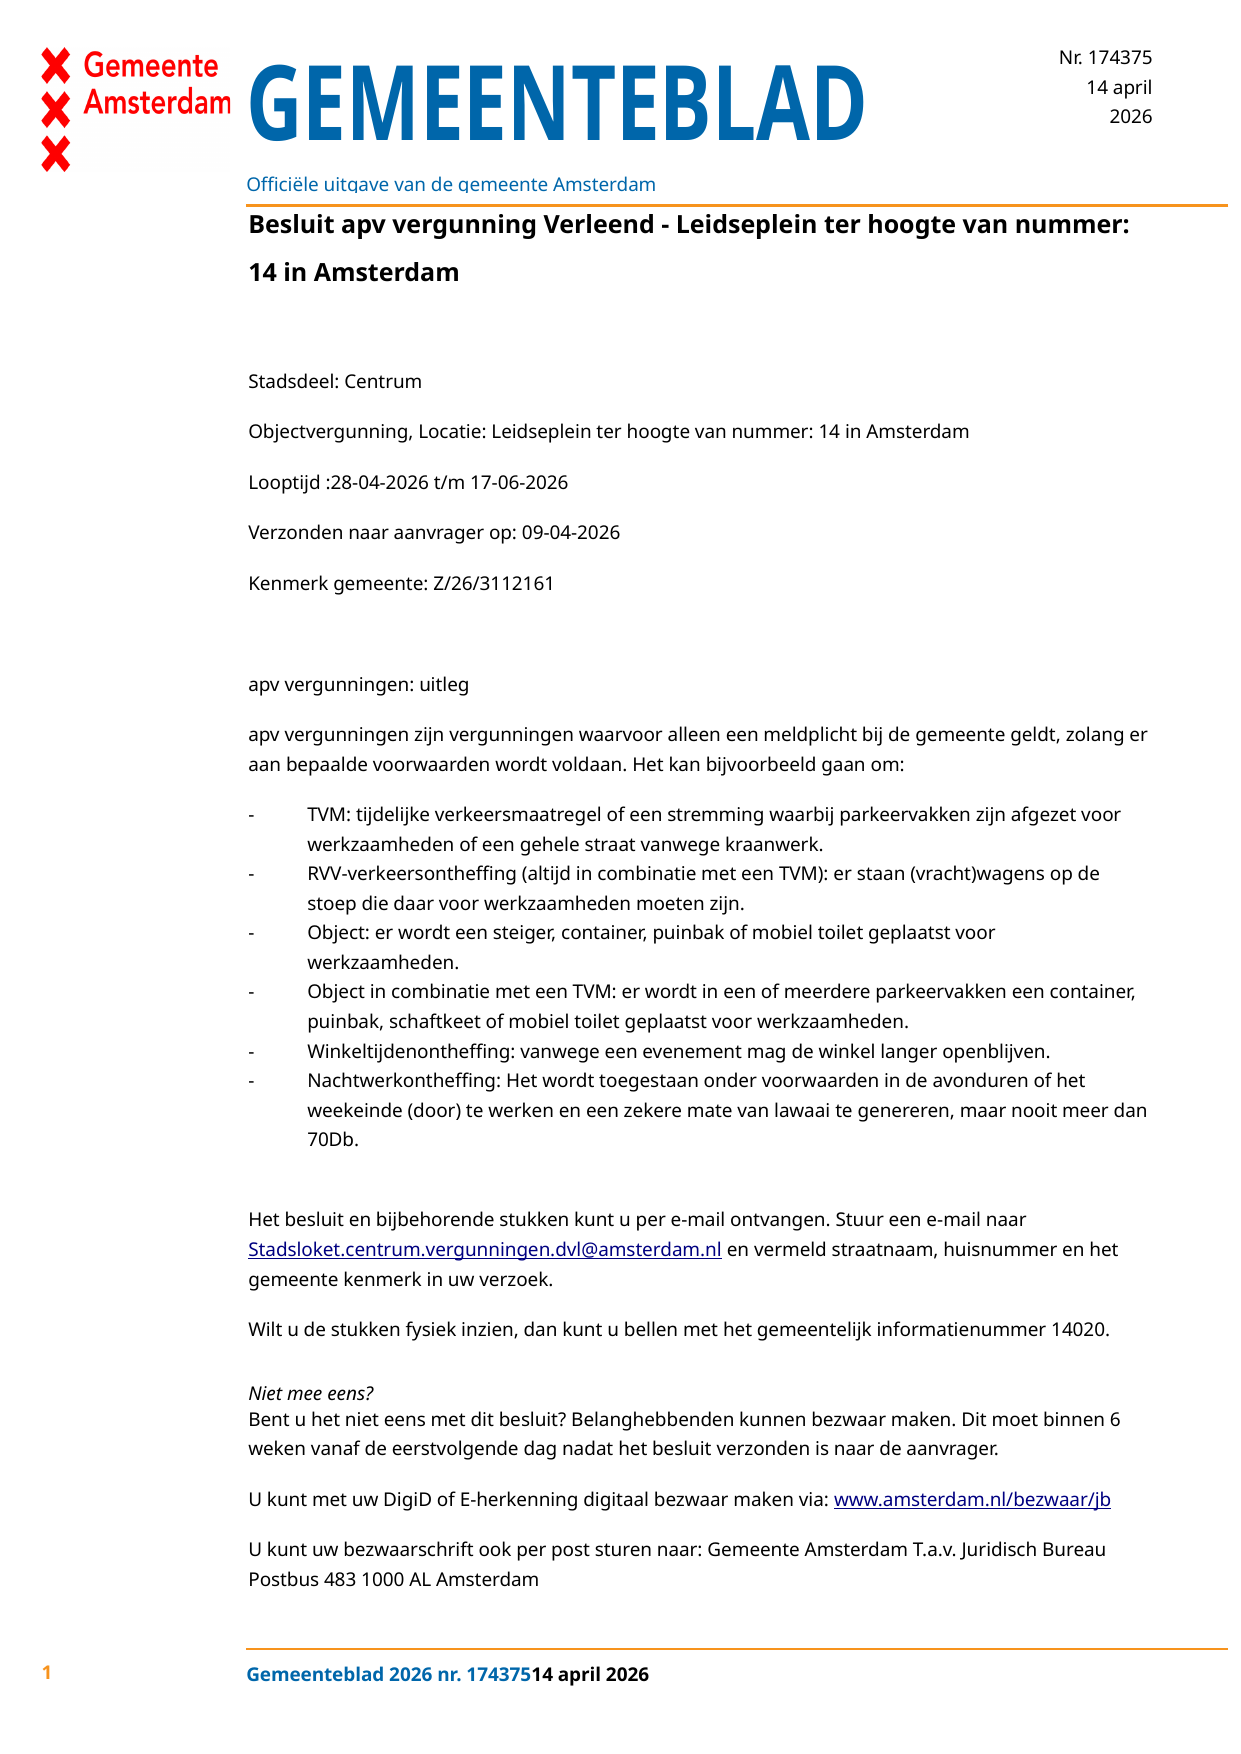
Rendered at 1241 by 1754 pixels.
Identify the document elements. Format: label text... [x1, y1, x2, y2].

text Kenmerk gemeente: Z/26/3112161 [248, 570, 1152, 596]
text U kunt uw bezwaarschrift ook per post sturen naar: Gemeente Amsterdam T.a.v. Juridisch Bureau Postbus 483 1000 AL Amsterdam [248, 1536, 1152, 1592]
text apv vergunningen: uitleg [248, 671, 1152, 697]
text Objectvergunning, Locatie: Leidseplein ter hoogte van nummer: 14 in Amsterdam [248, 419, 1152, 444]
picture [41, 47, 231, 172]
list Object: er wordt een steiger, container, puinbak of mobiel toilet geplaatst voor werkzaamheden. [248, 919, 1152, 975]
text apv vergunningen zijn vergunningen waarvoor alleen een meldplicht bij de gemeente geldt, zolang er aan bepaalde voorwaarden wordt voldaan. Het kan bijvoorbeeld gaan om: [248, 721, 1152, 777]
text Niet mee eens? [248, 1380, 1152, 1406]
text Stadsdeel: Centrum [248, 368, 1152, 394]
text Wilt u de stukken fysiek inzien, dan kunt u bellen met het gemeentelijk informatienummer 14020. [248, 1316, 1152, 1342]
list Object in combinatie met een TVM: er wordt in een of meerdere parkeervakken een container, puinbak, schaftkeet of mobiel toilet geplaatst voor werkzaamheden. [248, 979, 1152, 1034]
text Bent u het niet eens met dit besluit? Belanghebbenden kunnen bezwaar maken. Dit moet binnen 6 weken vanaf de eerstvolgende dag nadat het besluit verzonden is naar de aanvrager. [248, 1406, 1152, 1461]
list TVM: tijdelijke verkeersmaatregel of een stremming waarbij parkeervakken zijn afgezet voor werkzaamheden of een gehele straat vanwege kraanwerk. [248, 801, 1152, 857]
text U kunt met uw DigiD of E-herkenning digitaal bezwaar maken via: www.amsterdam.nl/bezwaar/jb [248, 1486, 1152, 1512]
list Winkeltijdenontheffing: vanwege een evenement mag de winkel langer openblijven. [248, 1038, 1152, 1064]
text Verzonden naar aanvrager op: 09-04-2026 [248, 519, 1152, 545]
text Looptijd :28-04-2026 t/m 17-06-2026 [248, 469, 1152, 495]
text Besluit apv vergunning Verleend - Leidseplein ter hoogte van nummer: 14 in Amsterdam [248, 207, 1152, 288]
list Nachtwerkontheffing: Het wordt toegestaan onder voorwaarden in de avonduren of het weekeinde (door) te werken en een zekere mate van lawaai te genereren, maar nooit meer dan 70Db. [248, 1067, 1152, 1152]
text Het besluit en bijbehorende stukken kunt u per e-mail ontvangen. Stuur een e-mail naar Stadsloket.centrum.vergunningen.dvl@amsterdam.nl en vermeld straatnaam, huisnummer en het gemeente kenmerk in uw verzoek. [248, 1207, 1152, 1292]
list RVV-verkeersontheffing (altijd in combinatie met een TVM): er staan (vracht)wagens op de stoep die daar voor werkzaamheden moeten zijn. [248, 860, 1152, 916]
